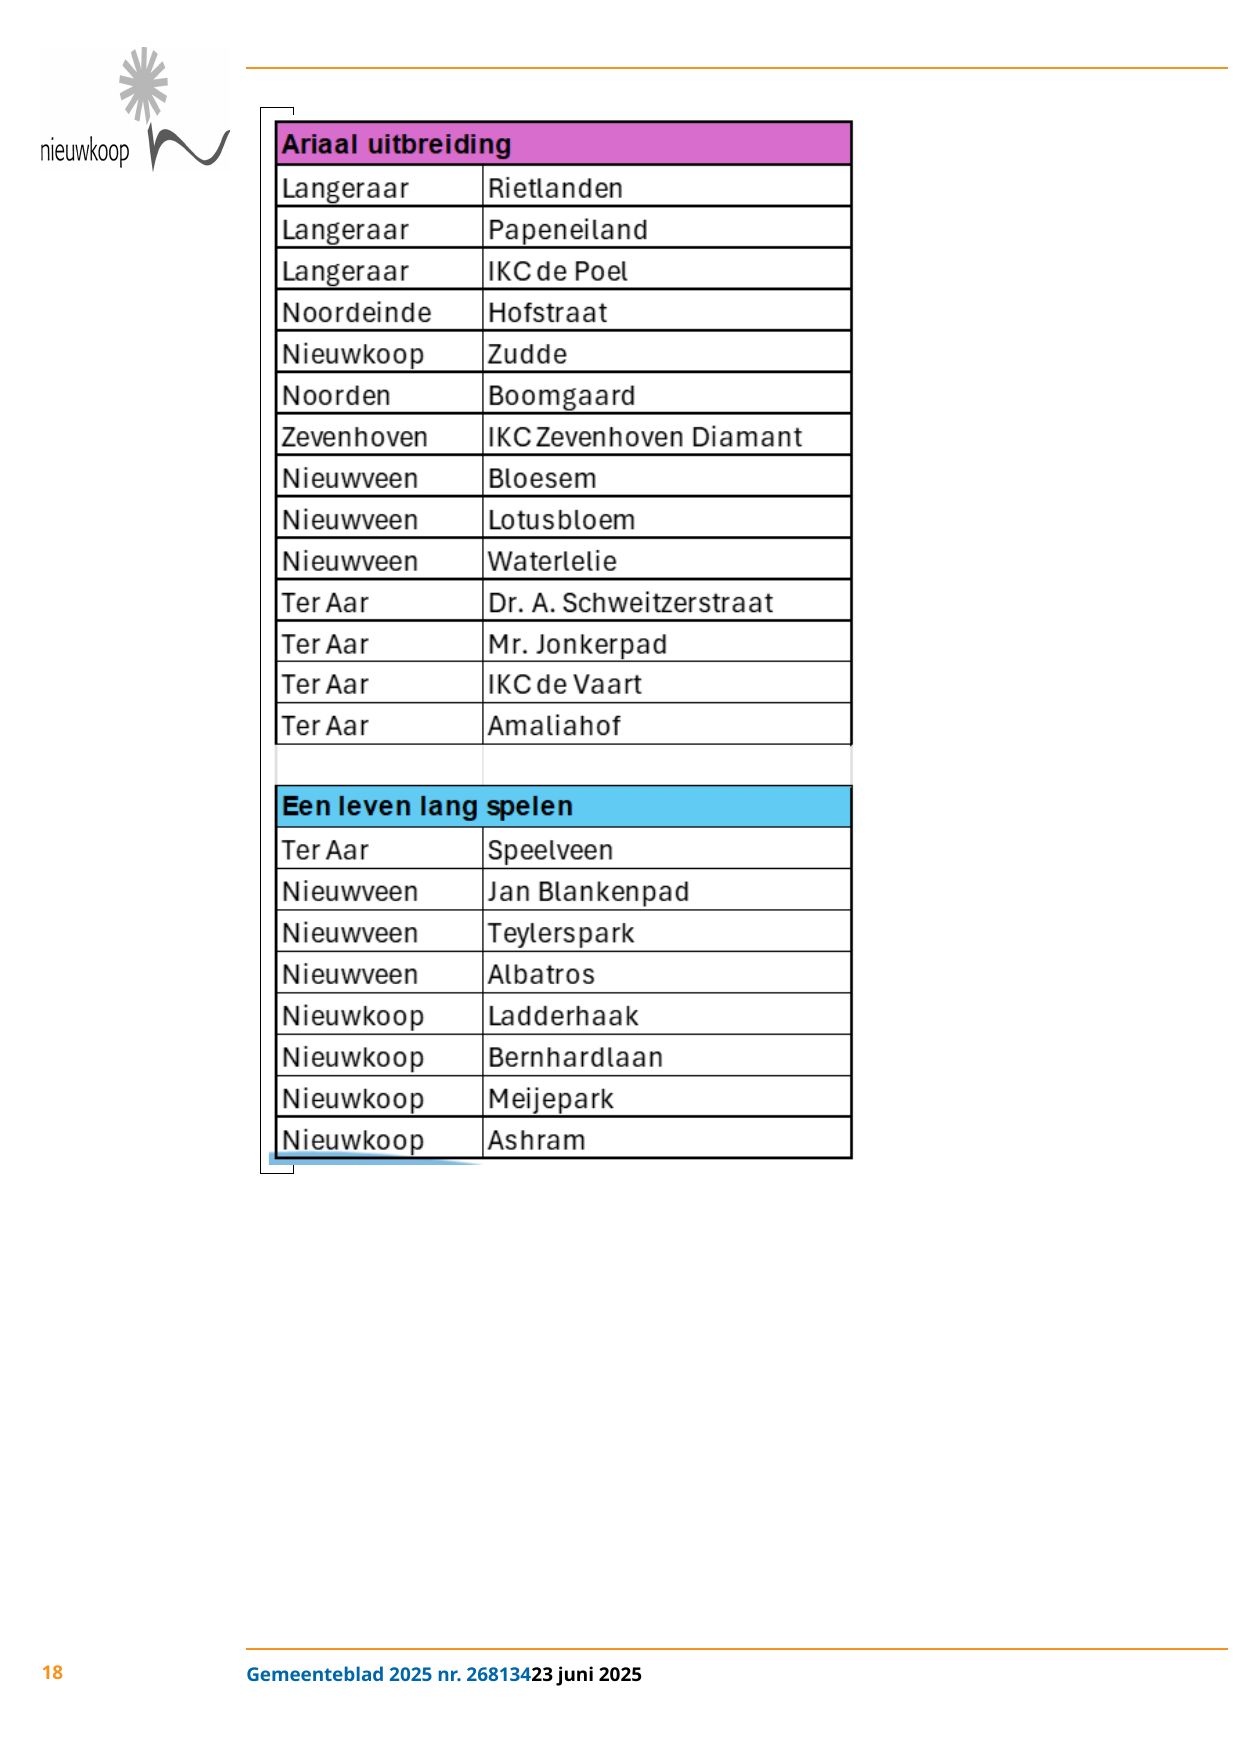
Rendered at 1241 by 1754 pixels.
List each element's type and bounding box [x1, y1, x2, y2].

picture [268, 115, 860, 1165]
picture [41, 47, 231, 172]
